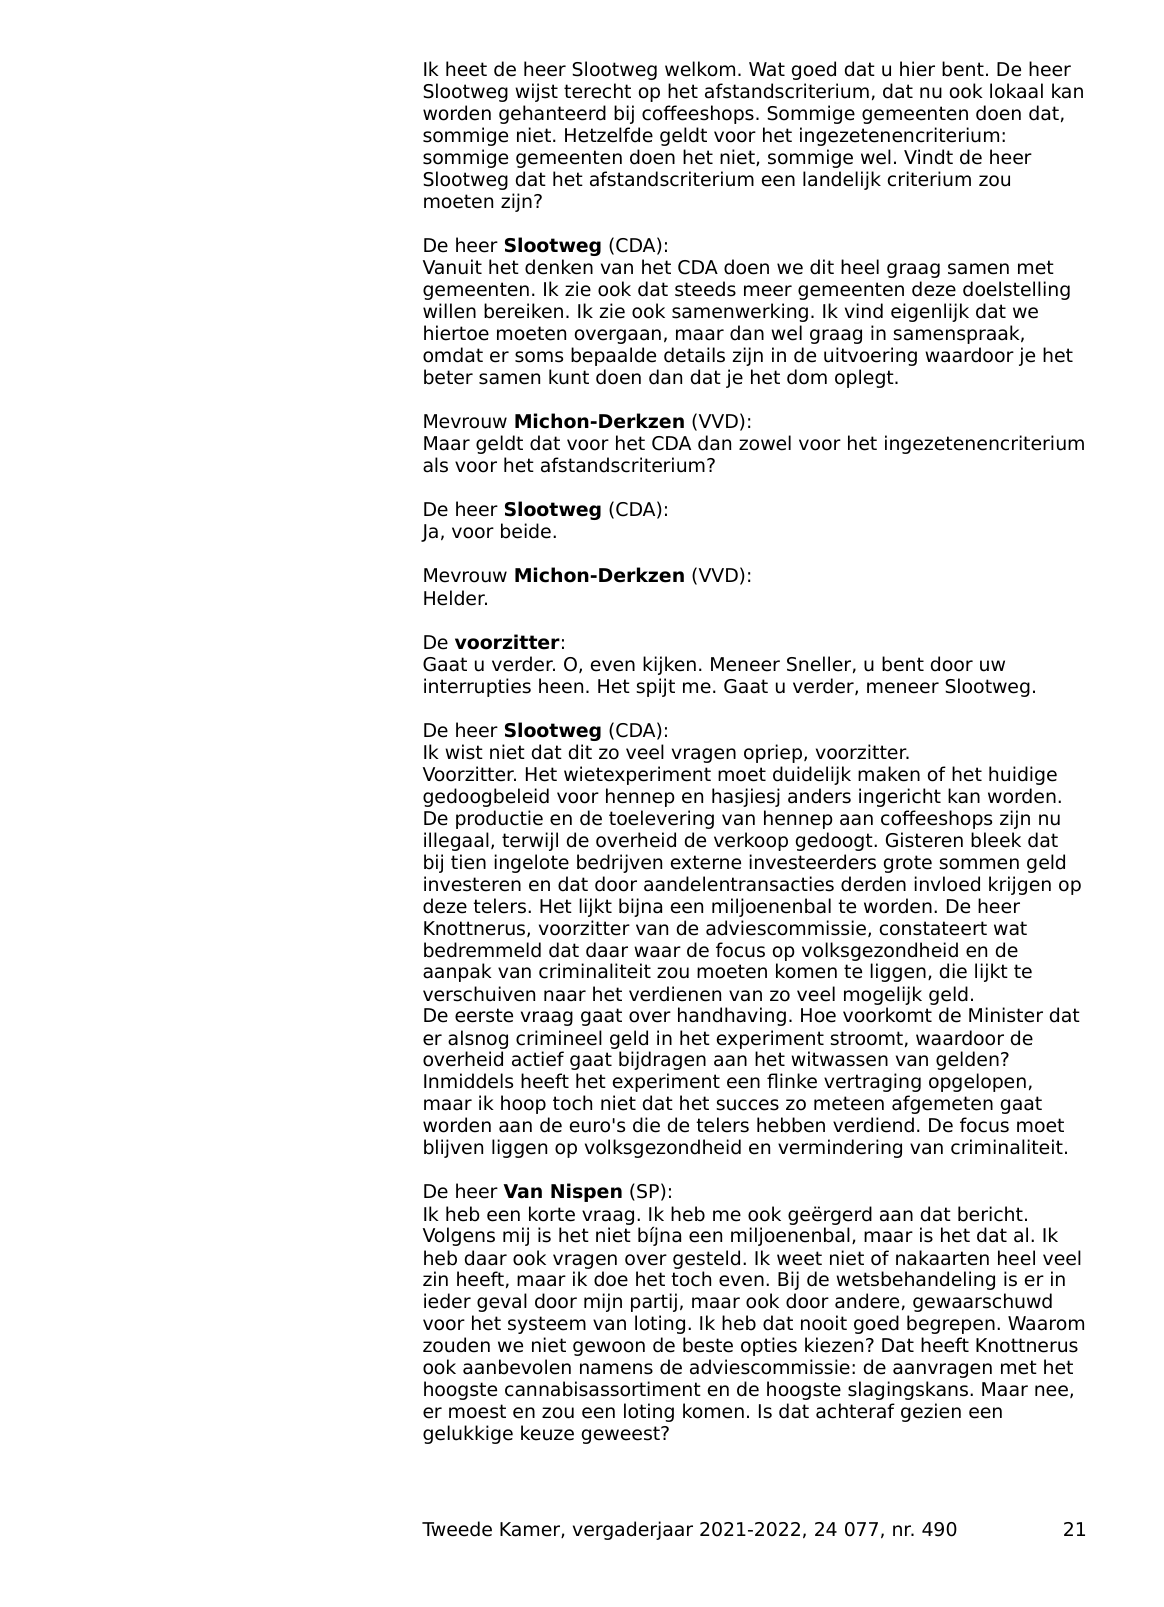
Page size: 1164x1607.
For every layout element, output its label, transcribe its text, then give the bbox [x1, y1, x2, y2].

text Voorzitter. Het wietexperiment moet duidelijk maken of het huidige gedoogbeleid voor hennep en hasjiesj anders ingericht kan worden. De productie en de toelevering van hennep aan coffeeshops zijn nu illegaal, terwijl de overheid de verkoop gedoogt. Gisteren bleek dat bij tien ingelote bedrijven externe investeerders grote sommen geld investeren en dat door aandelentransacties derden invloed krijgen op deze telers. Het lijkt bijna een miljoenenbal te worden. De heer Knottnerus, voorzitter van de adviescommissie, constateert wat bedremmeld dat daar waar de focus op volksgezondheid en de aanpak van criminaliteit zou moeten komen te liggen, die lijkt te verschuiven naar het verdienen van zo veel mogelijk geld. [422, 764, 1087, 1005]
text De heer Slootweg (CDA): [422, 235, 1087, 257]
text De heer Slootweg (CDA): [422, 499, 1087, 521]
text Gaat u verder. O, even kijken. Meneer Sneller, u bent door uw interrupties heen. Het spijt me. Gaat u verder, meneer Slootweg. [422, 653, 1087, 697]
text Ik heet de heer Slootweg welkom. Wat goed dat u hier bent. De heer Slootweg wijst terecht op het afstandscriterium, dat nu ook lokaal kan worden gehanteerd bij coffeeshops. Sommige gemeenten doen dat, sommige niet. Hetzelfde geldt voor het ingezetenencriterium: sommige gemeenten doen het niet, sommige wel. Vindt de heer Slootweg dat het afstandscriterium een landelijk criterium zou moeten zijn? [422, 59, 1087, 213]
text Ik wist niet dat dit zo veel vragen opriep, voorzitter. [422, 742, 1087, 764]
text De heer Van Nispen (SP): [422, 1181, 1087, 1203]
text De voorzitter: [422, 632, 1087, 653]
text Ja, voor beide. [422, 521, 1087, 543]
text Vanuit het denken van het CDA doen we dit heel graag samen met gemeenten. Ik zie ook dat steeds meer gemeenten deze doelstelling willen bereiken. Ik zie ook samenwerking. Ik vind eigenlijk dat we hiertoe moeten overgaan, maar dan wel graag in samenspraak, omdat er soms bepaalde details zijn in de uitvoering waardoor je het beter samen kunt doen dan dat je het dom oplegt. [422, 257, 1087, 389]
text Helder. [422, 587, 1087, 609]
text Ik heb een korte vraag. Ik heb me ook geërgerd aan dat bericht. Volgens mij is het niet bíjna een miljoenenbal, maar is het dat al. Ik heb daar ook vragen over gesteld. Ik weet niet of nakaarten heel veel zin heeft, maar ik doe het toch even. Bij de wetsbehandeling is er in ieder geval door mijn partij, maar ook door andere, gewaarschuwd voor het systeem van loting. Ik heb dat nooit goed begrepen. Waarom zouden we niet gewoon de beste opties kiezen? Dat heeft Knottnerus ook aanbevolen namens de adviescommissie: de aanvragen met het hoogste cannabisassortiment en de hoogste slagingskans. Maar nee, er moest en zou een loting komen. Is dat achteraf gezien een gelukkige keuze geweest? [422, 1203, 1087, 1445]
text De heer Slootweg (CDA): [422, 720, 1087, 742]
text Maar geldt dat voor het CDA dan zowel voor het ingezetenencriterium als voor het afstandscriterium? [422, 433, 1087, 477]
text Mevrouw Michon-Derkzen (VVD): [422, 411, 1087, 433]
text Mevrouw Michon-Derkzen (VVD): [422, 565, 1087, 587]
text De eerste vraag gaat over handhaving. Hoe voorkomt de Minister dat er alsnog crimineel geld in het experiment stroomt, waardoor de overheid actief gaat bijdragen aan het witwassen van gelden? Inmiddels heeft het experiment een flinke vertraging opgelopen, maar ik hoop toch niet dat het succes zo meteen afgemeten gaat worden aan de euro's die de telers hebben verdiend. De focus moet blijven liggen op volksgezondheid en vermindering van criminaliteit. [422, 1005, 1087, 1159]
